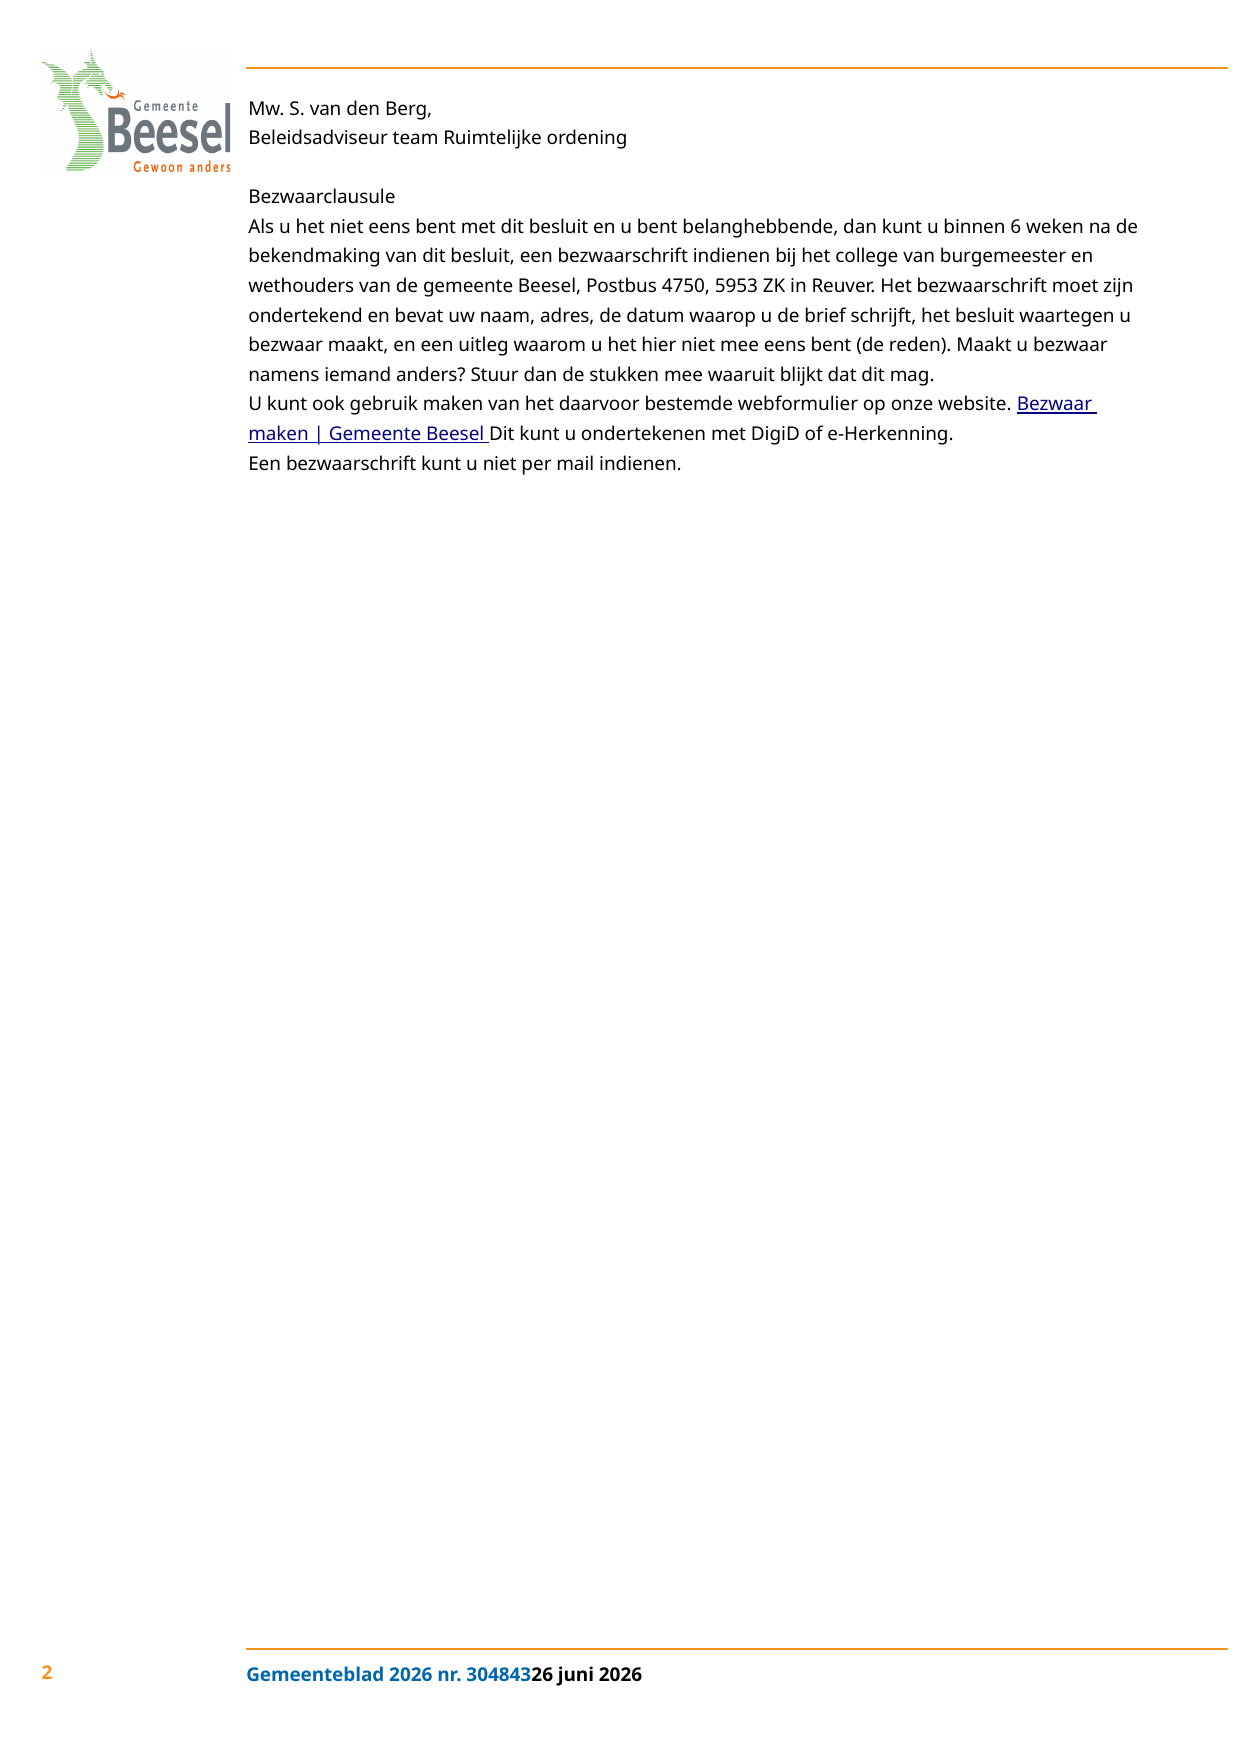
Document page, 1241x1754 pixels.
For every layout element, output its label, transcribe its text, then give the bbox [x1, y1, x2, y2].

text Een bezwaarschrift kunt u niet per mail indienen. [248, 450, 1152, 476]
text Beleidsadviseur team Ruimtelijke ordening [248, 124, 1152, 150]
text U kunt ook gebruik maken van het daarvoor bestemde webformulier op onze website. Bezwaar maken | Gemeente Beesel Dit kunt u ondertekenen met DigiD of e-Herkenning. [248, 391, 1152, 446]
text Bezwaarclausule [248, 183, 1152, 209]
text Als u het niet eens bent met dit besluit en u bent belanghebbende, dan kunt u binnen 6 weken na de bekendmaking van dit besluit, een bezwaarschrift indienen bij het college van burgemeester en wethouders van de gemeente Beesel, Postbus 4750, 5953 ZK in Reuver. Het bezwaarschrift moet zijn ondertekend en bevat uw naam, adres, de datum waarop u de brief schrijft, het besluit waartegen u bezwaar maakt, en een uitleg waarom u het hier niet mee eens bent (de reden). Maakt u bezwaar namens iemand anders? Stuur dan de stukken mee waaruit blijkt dat dit mag. [248, 213, 1152, 387]
text Mw. S. van den Berg, [248, 95, 1152, 121]
picture [41, 47, 231, 172]
